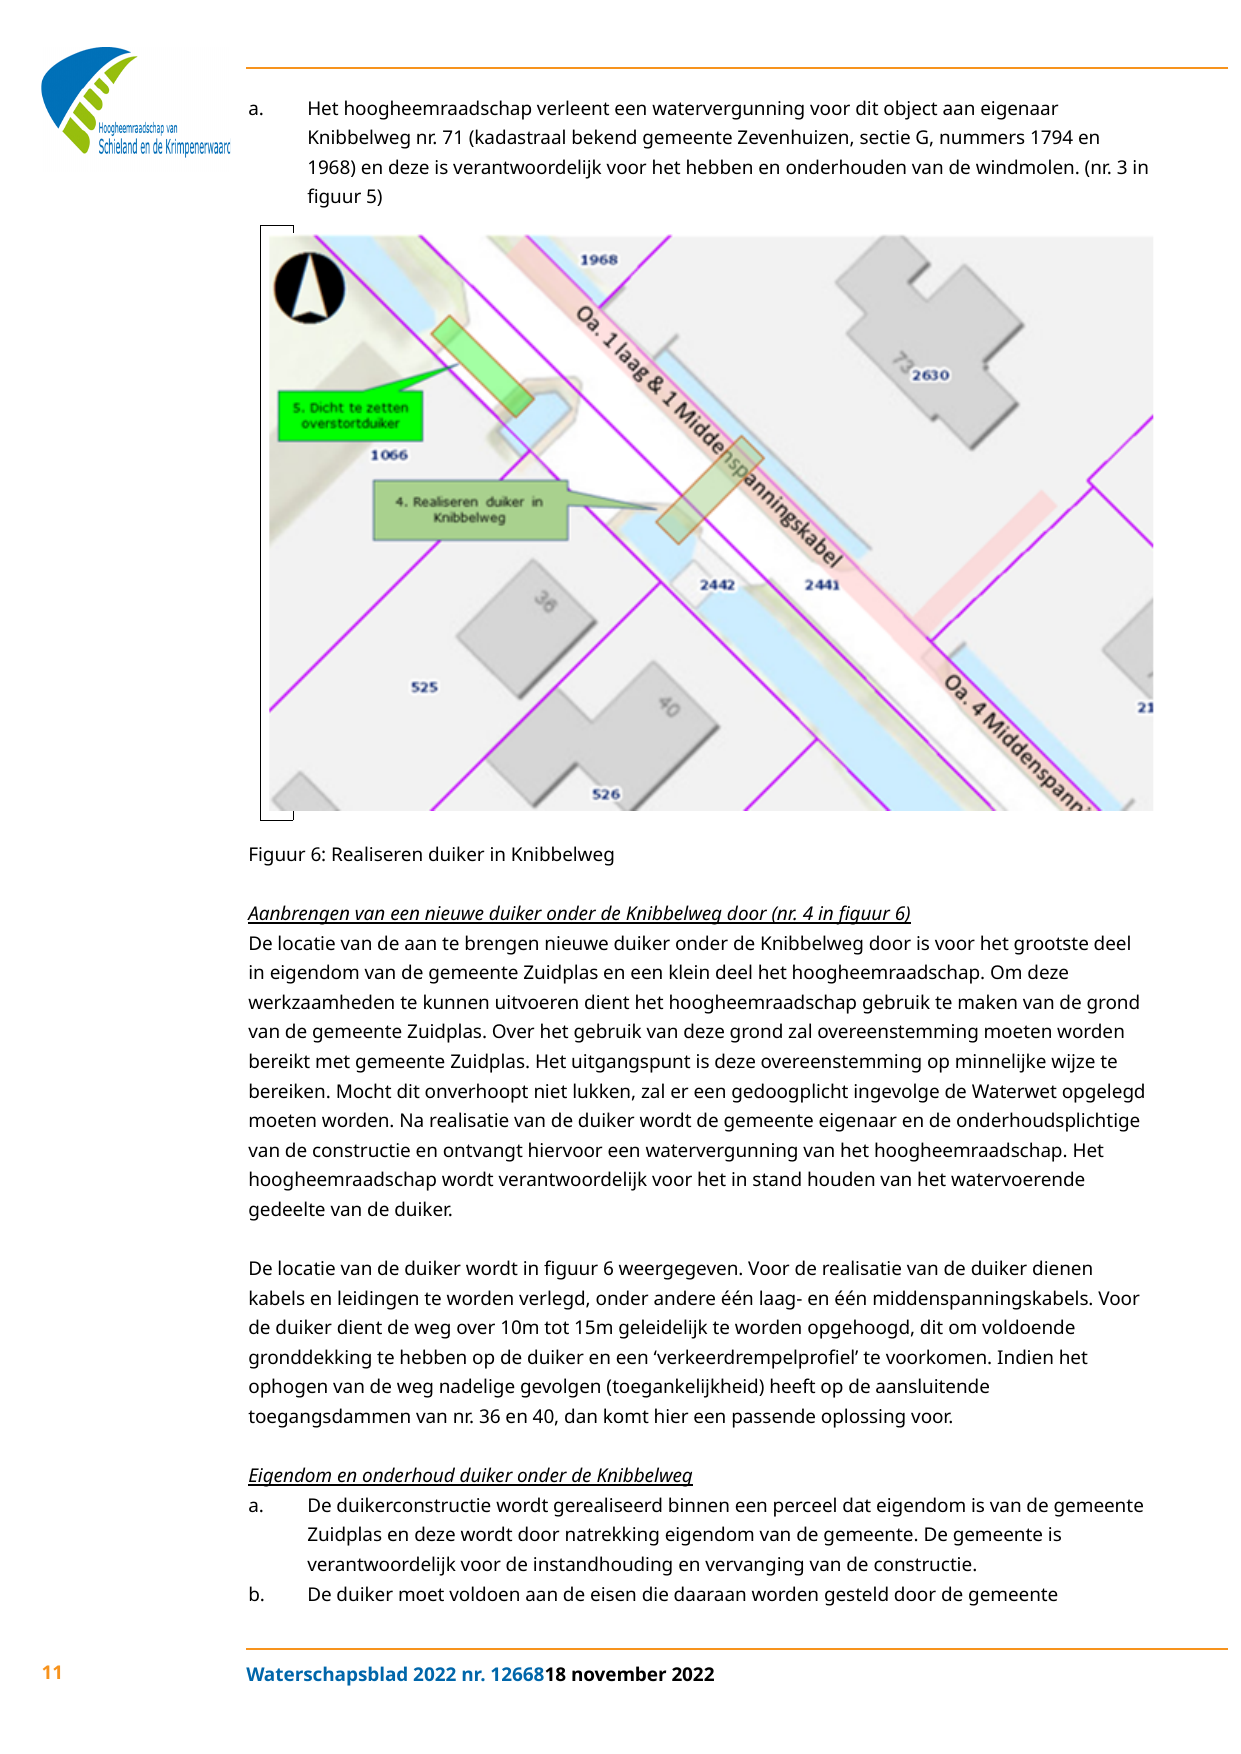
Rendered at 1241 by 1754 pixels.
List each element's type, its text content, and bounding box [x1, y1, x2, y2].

text De locatie van de aan te brengen nieuwe duiker onder de Knibbelweg door is voor het grootste deel in eigendom van de gemeente Zuidplas en een klein deel het hoogheemraadschap. Om deze werkzaamheden te kunnen uitvoeren dient het hoogheemraadschap gebruik te maken van de grond van de gemeente Zuidplas. Over het gebruik van deze grond zal overeenstemming moeten worden bereikt met gemeente Zuidplas. Het uitgangspunt is deze overeenstemming op minnelijke wijze te bereiken. Mocht dit onverhoopt niet lukken, zal er een gedoogplicht ingevolge de Waterwet opgelegd moeten worden. Na realisatie van de duiker wordt de gemeente eigenaar en de onderhoudsplichtige van de constructie en ontvangt hiervoor een watervergunning van het hoogheemraadschap. Het hoogheemraadschap wordt verantwoordelijk voor het in stand houden van het watervoerende gedeelte van de duiker. [248, 930, 1152, 1222]
text Figuur 6: Realiseren duiker in Knibbelweg [248, 841, 1152, 867]
list De duikerconstructie wordt gerealiseerd binnen een perceel dat eigendom is van de gemeente Zuidplas en deze wordt door natrekking eigendom van de gemeente. De gemeente is verantwoordelijk voor de instandhouding en vervanging van de constructie. [248, 1492, 1152, 1577]
list Het hoogheemraadschap verleent een watervergunning voor dit object aan eigenaar Knibbelweg nr. 71 (kadastraal bekend gemeente Zevenhuizen, sectie G, nummers 1794 en 1968) en deze is verantwoordelijk voor het hebben en onderhouden van de windmolen. (nr. 3 in figuur 5) [248, 95, 1152, 209]
text Eigendom en onderhoud duiker onder de Knibbelweg [248, 1462, 1152, 1488]
text Aanbrengen van een nieuwe duiker onder de Knibbelweg door (nr. 4 in figuur 6) [248, 900, 1152, 926]
picture [41, 47, 231, 172]
list De duiker moet voldoen aan de eisen die daaraan worden gesteld door de gemeente [248, 1581, 1152, 1607]
text De locatie van de duiker wordt in figuur 6 weergegeven. Voor de realisatie van de duiker dienen kabels en leidingen te worden verlegd, onder andere één laag- en één middenspanningskabels. Voor de duiker dient de weg over 10m tot 15m geleidelijk te worden opgehoogd, dit om voldoende gronddekking te hebben op de duiker en een ‘verkeerdrempelprofiel’ te voorkomen. Indien het ophogen van de weg nadelige gevolgen (toegankelijkheid) heeft op de aansluitende toegangsdammen van nr. 36 en 40, dan komt hier een passende oplossing voor. [248, 1255, 1152, 1429]
picture [268, 233, 1155, 811]
